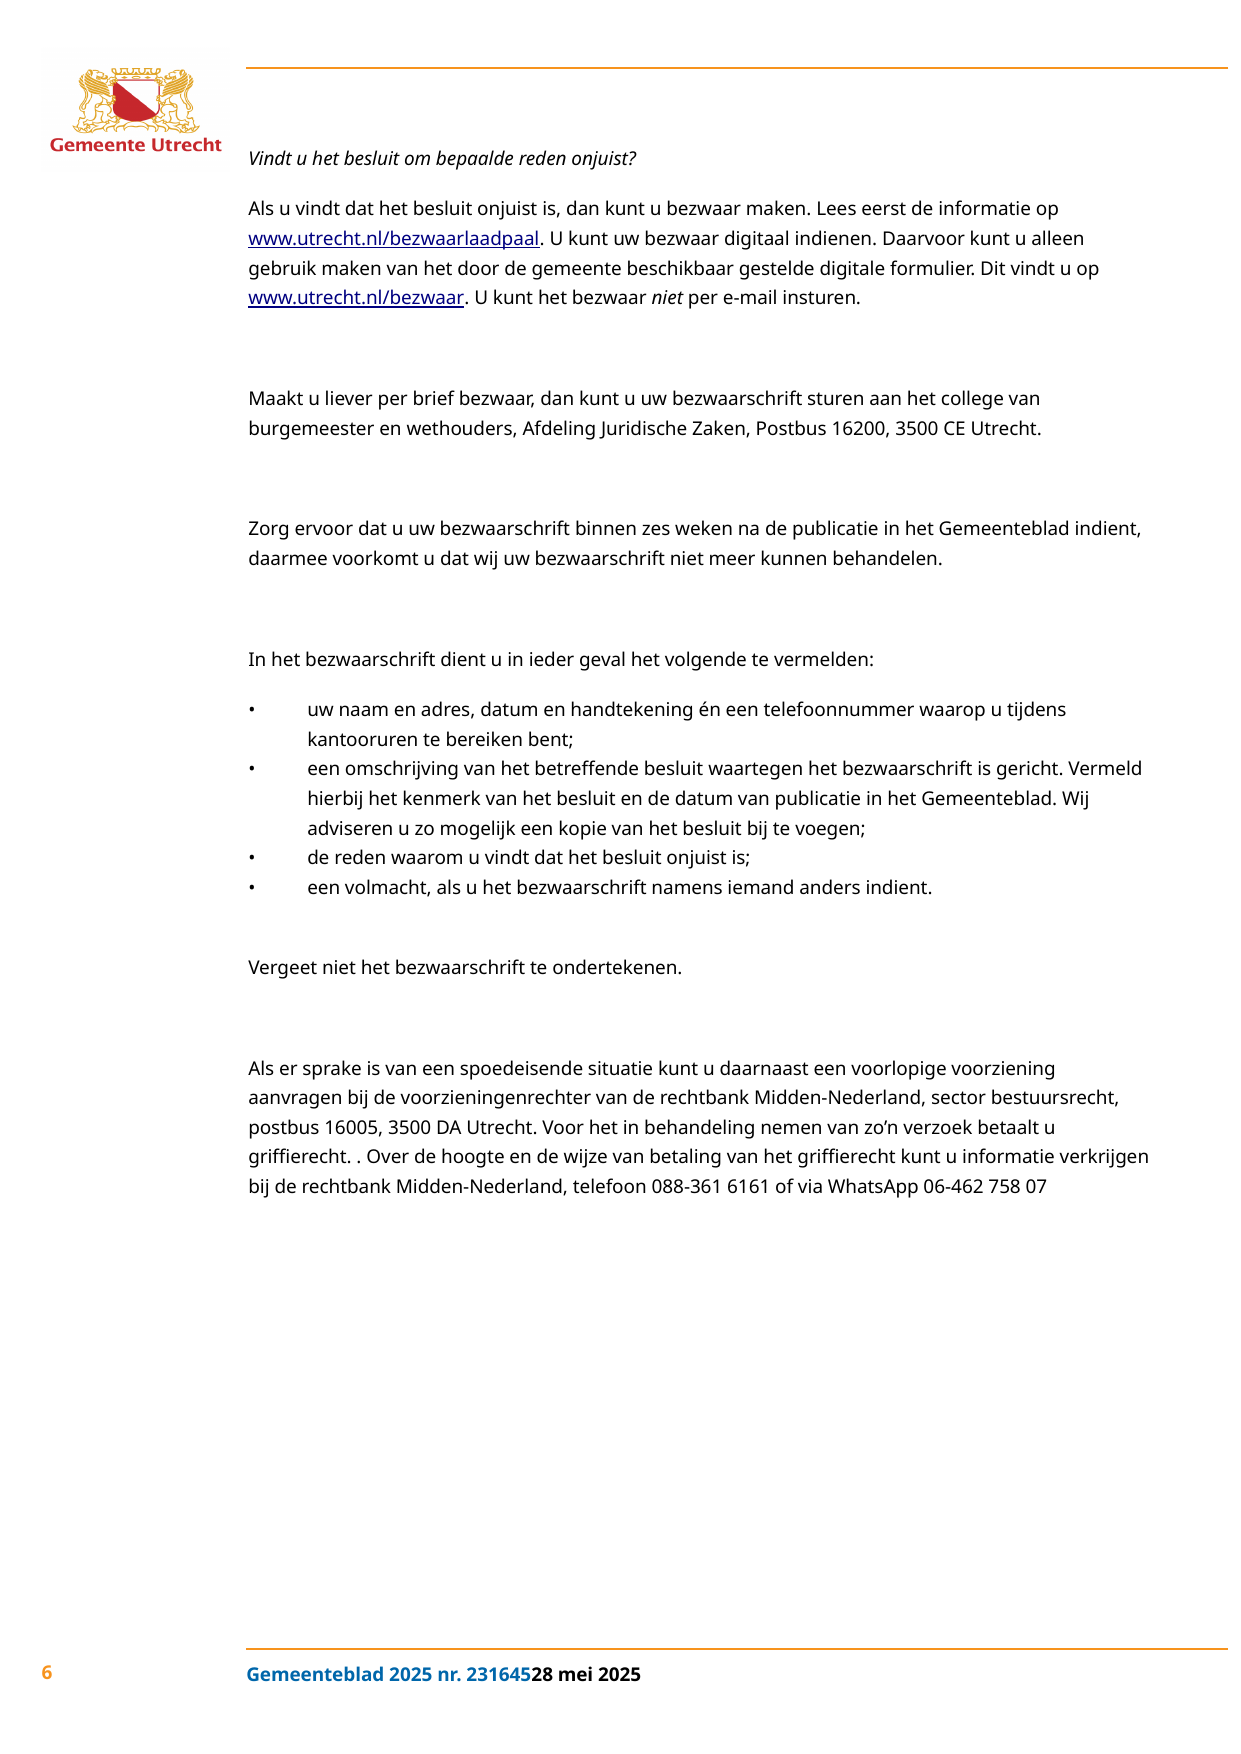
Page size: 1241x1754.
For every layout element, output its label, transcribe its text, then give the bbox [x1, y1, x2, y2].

text In het bezwaarschrift dient u in ieder geval het volgende te vermelden: [248, 646, 1152, 672]
text Als u vindt dat het besluit onjuist is, dan kunt u bezwaar maken. Lees eerst de informatie op www.utrecht.nl/bezwaarlaadpaal. U kunt uw bezwaar digitaal indienen. Daarvoor kunt u alleen gebruik maken van het door de gemeente beschikbaar gestelde digitale formulier. Dit vindt u op www.utrecht.nl/bezwaar. U kunt het bezwaar niet per e-mail insturen. [248, 196, 1152, 310]
list een volmacht, als u het bezwaarschrift namens iemand anders indient. [248, 874, 1152, 900]
text Als er sprake is van een spoedeisende situatie kunt u daarnaast een voorlopige voorziening aanvragen bij de voorzieningenrechter van de rechtbank Midden-Nederland, sector bestuursrecht, postbus 16005, 3500 DA Utrecht. Voor het in behandeling nemen van zo’n verzoek betaalt u griffierecht. . Over de hoogte en de wijze van betaling van het griffierecht kunt u informatie verkrijgen bij de rechtbank Midden-Nederland, telefoon 088-361 6161 of via WhatsApp 06-462 758 07 [248, 1055, 1152, 1199]
text Vindt u het besluit om bepaalde reden onjuist? [248, 145, 1152, 171]
text Zorg ervoor dat u uw bezwaarschrift binnen zes weken na de publicatie in het Gemeenteblad indient, daarmee voorkomt u dat wij uw bezwaarschrift niet meer kunnen behandelen. [248, 516, 1152, 571]
text Maakt u liever per brief bezwaar, dan kunt u uw bezwaarschrift sturen aan het college van burgemeester en wethouders, Afdeling Juridische Zaken, Postbus 16200, 3500 CE Utrecht. [248, 385, 1152, 441]
text Vergeet niet het bezwaarschrift te ondertekenen. [248, 954, 1152, 980]
picture [41, 47, 231, 172]
list een omschrijving van het betreffende besluit waartegen het bezwaarschrift is gericht. Vermeld hierbij het kenmerk van het besluit en de datum van publicatie in het Gemeenteblad. Wij adviseren u zo mogelijk een kopie van het besluit bij te voegen; [248, 756, 1152, 841]
list de reden waarom u vindt dat het besluit onjuist is; [248, 844, 1152, 870]
list uw naam en adres, datum en handtekening én een telefoonnummer waarop u tijdens kantooruren te bereiken bent; [248, 696, 1152, 752]
